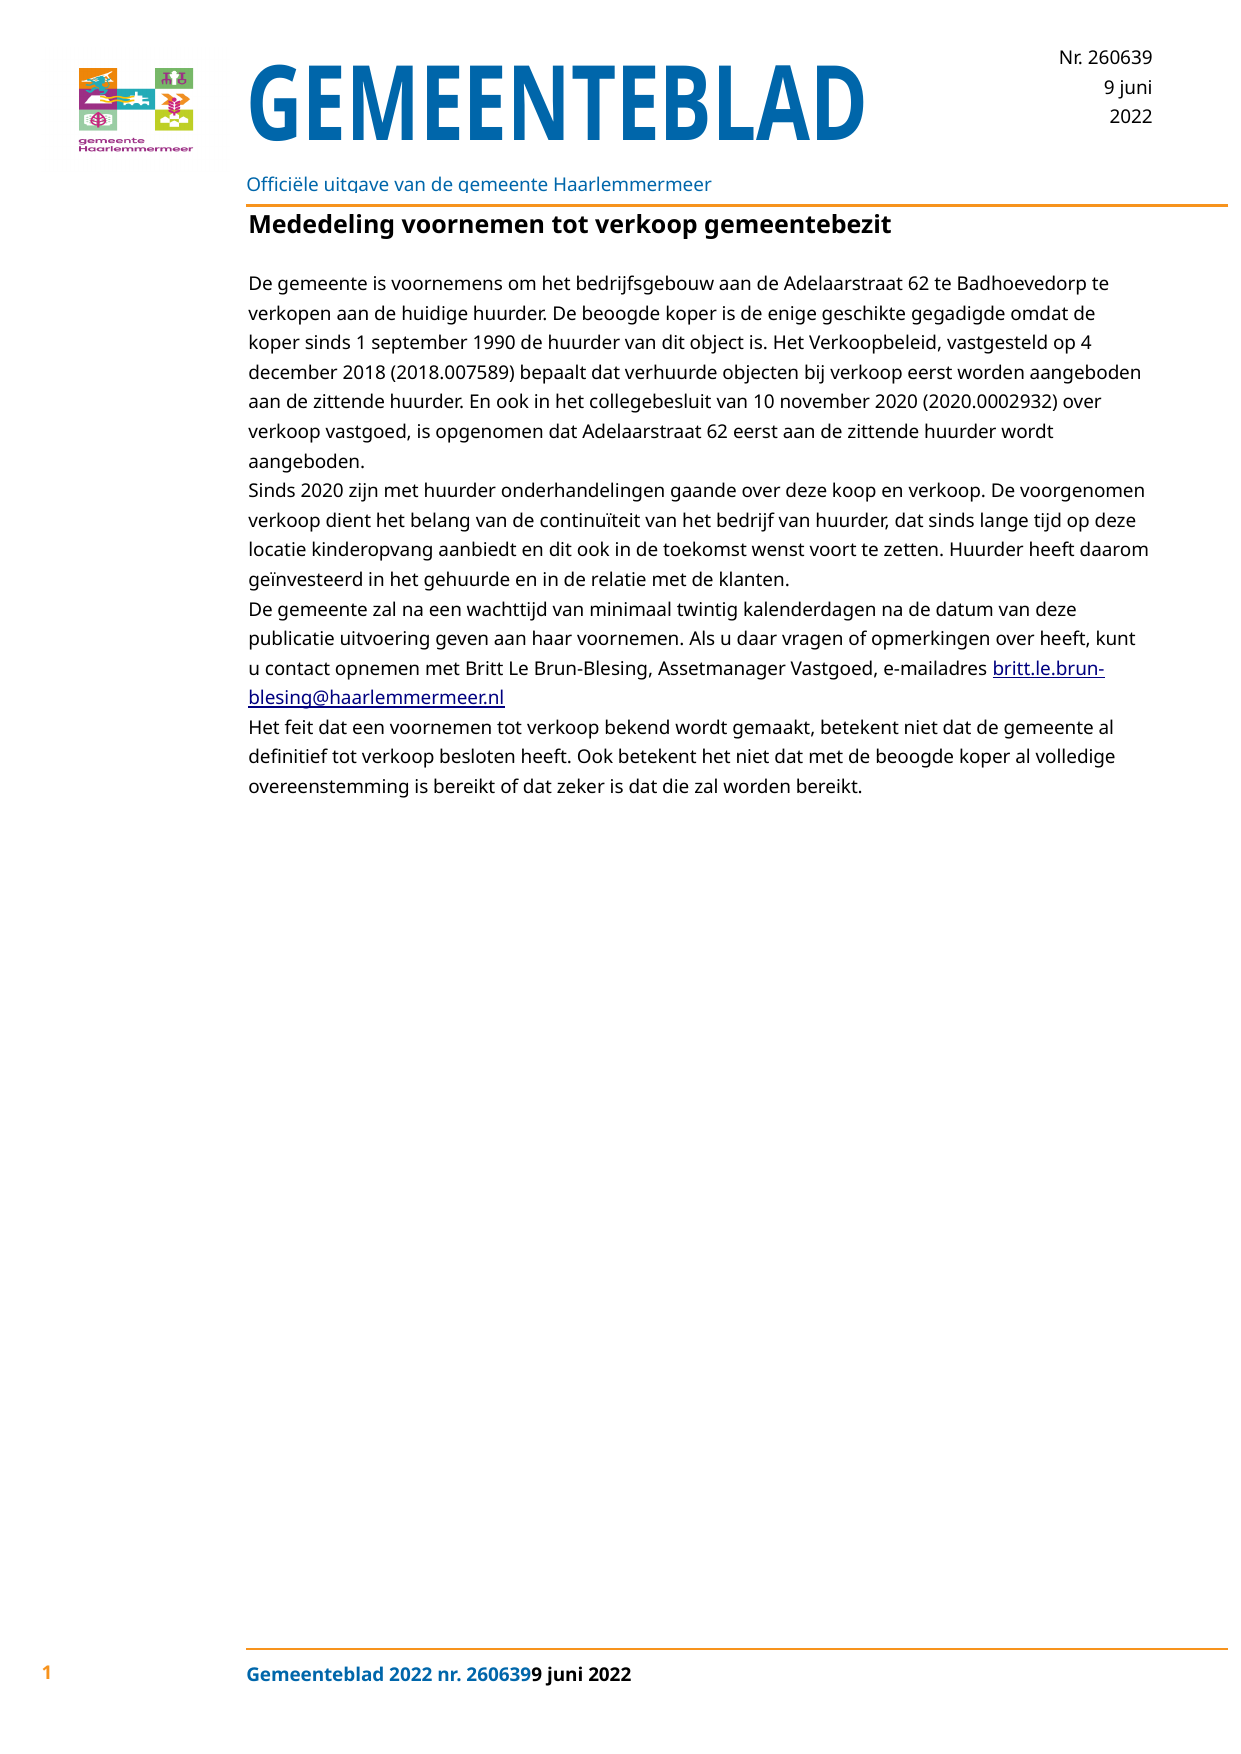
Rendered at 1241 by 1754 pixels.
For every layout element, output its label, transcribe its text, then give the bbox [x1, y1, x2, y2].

picture [41, 47, 231, 172]
text Het feit dat een voornemen tot verkoop bekend wordt gemaakt, betekent niet dat de gemeente al definitief tot verkoop besloten heeft. Ook betekent het niet dat met de beoogde koper al volledige overeenstemming is bereikt of dat zeker is dat die zal worden bereikt. [248, 714, 1152, 799]
text Sinds 2020 zijn met huurder onderhandelingen gaande over deze koop en verkoop. De voorgenomen verkoop dient het belang van de continuïteit van het bedrijf van huurder, dat sinds lange tijd op deze locatie kinderopvang aanbiedt en dit ook in de toekomst wenst voort te zetten. Huurder heeft daarom geïnvesteerd in het gehuurde en in de relatie met de klanten. [248, 477, 1152, 592]
text Mededeling voornemen tot verkoop gemeentebezit [248, 207, 1152, 241]
text De gemeente is voornemens om het bedrijfsgebouw aan de Adelaarstraat 62 te Badhoevedorp te verkopen aan de huidige huurder. De beoogde koper is de enige geschikte gegadigde omdat de koper sinds 1 september 1990 de huurder van dit object is. Het Verkoopbeleid, vastgesteld op 4 december 2018 (2018.007589) bepaalt dat verhuurde objecten bij verkoop eerst worden aangeboden aan de zittende huurder. En ook in het collegebesluit van 10 november 2020 (2020.0002932) over verkoop vastgoed, is opgenomen dat Adelaarstraat 62 eerst aan de zittende huurder wordt aangeboden. [248, 270, 1152, 473]
text De gemeente zal na een wachttijd van minimaal twintig kalenderdagen na de datum van deze publicatie uitvoering geven aan haar voornemen. Als u daar vragen of opmerkingen over heeft, kunt u contact opnemen met Britt Le Brun-Blesing, Assetmanager Vastgoed, e-mailadres britt.le.brun-blesing@haarlemmermeer.nl [248, 596, 1152, 710]
